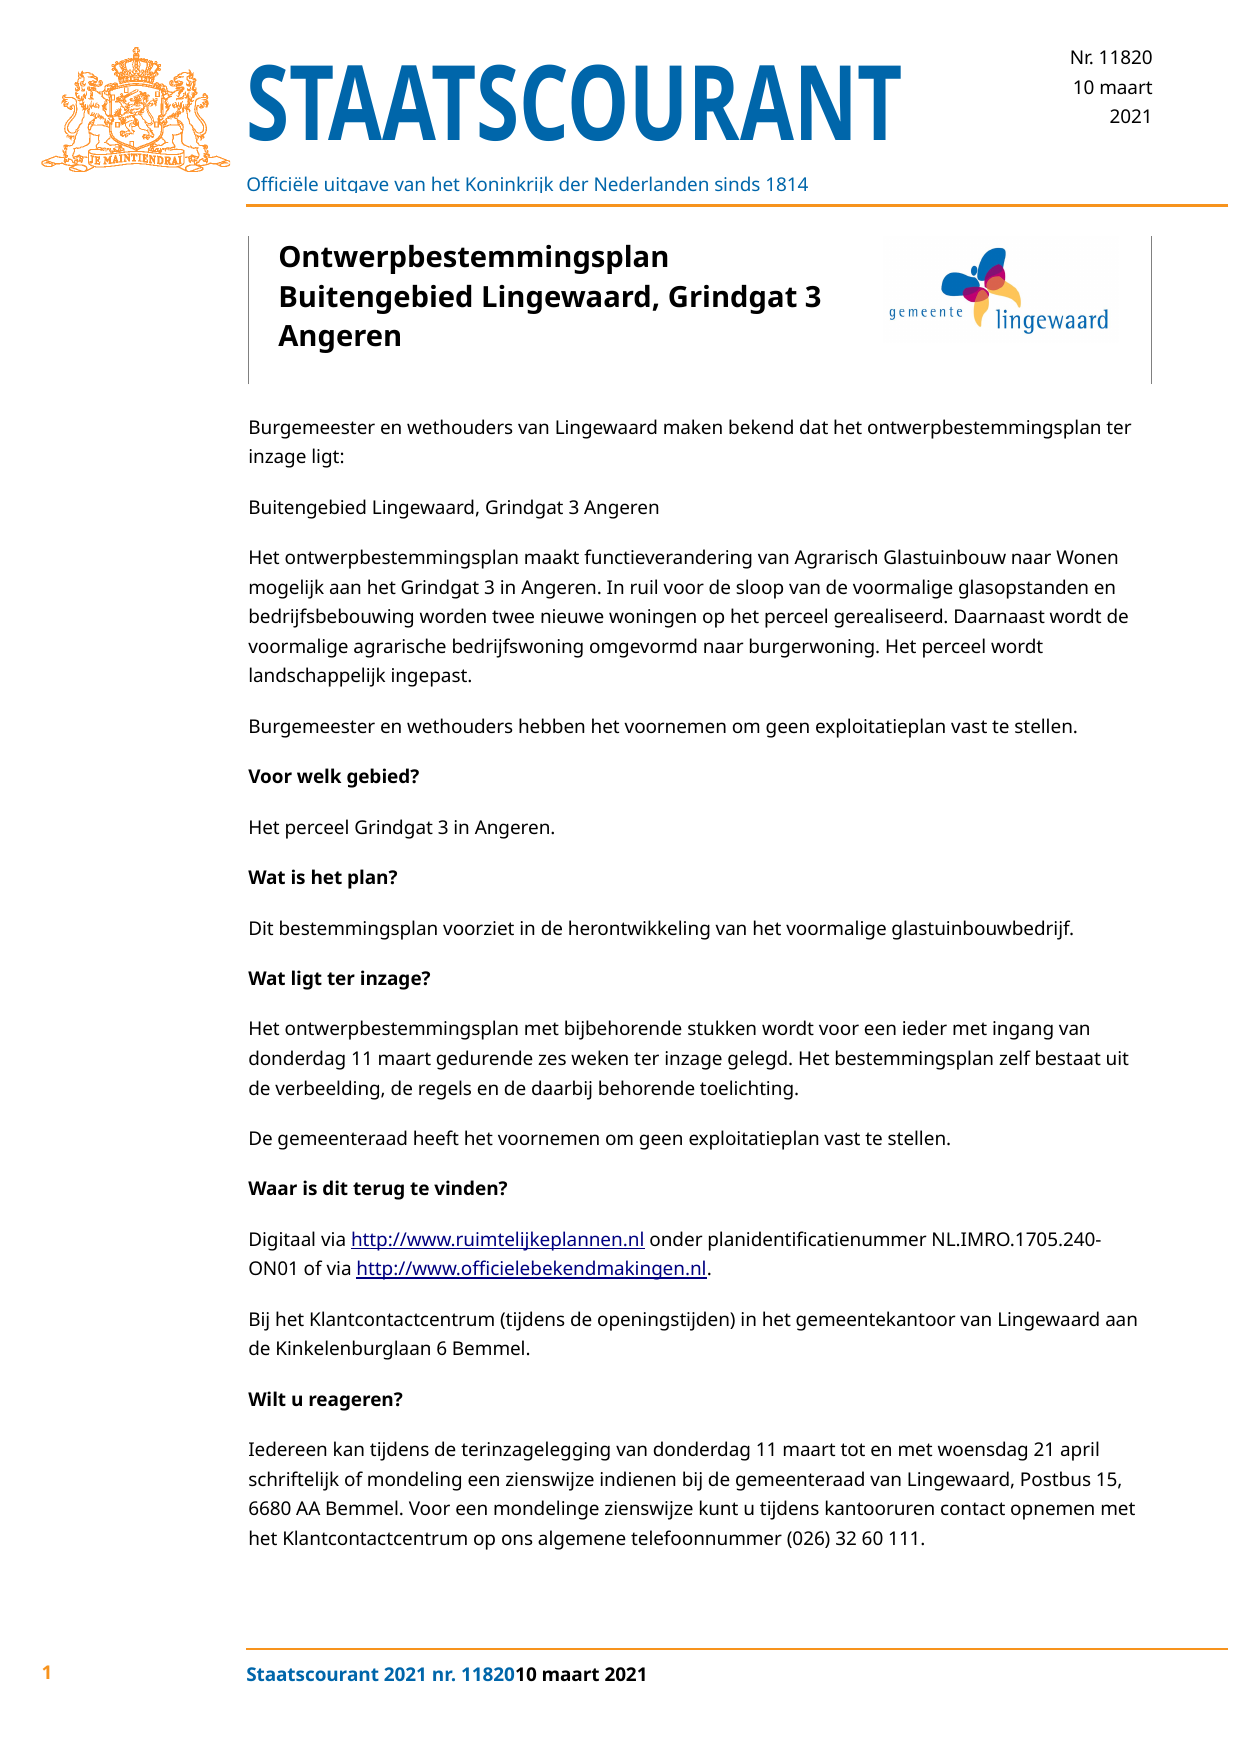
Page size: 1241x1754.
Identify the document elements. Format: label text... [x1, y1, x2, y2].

text Waar is dit terug te vinden? [248, 1176, 1152, 1201]
text Iedereen kan tijdens de terinzagelegging van donderdag 11 maart tot en met woensdag 21 april schriftelijk of mondeling een zienswijze indienen bij de gemeenteraad van Lingewaard, Postbus 15, 6680 AA Bemmel. Voor een mondelinge zienswijze kunt u tijdens kantooruren contact opnemen met het Klantcontactcentrum op ons algemene telefoonnummer (026) 32 60 111. [248, 1436, 1152, 1551]
text Bij het Klantcontactcentrum (tijdens de openingstijden) in het gemeentekantoor van Lingewaard aan de Kinkelenburglaan 6 Bemmel. [248, 1306, 1152, 1361]
text Wat is het plan? [248, 864, 1152, 890]
text Wat ligt ter inzage? [248, 965, 1152, 991]
picture [882, 236, 1119, 343]
table_header [850, 236, 882, 342]
text Burgemeester en wethouders hebben het voornemen om geen exploitatieplan vast te stellen. [248, 713, 1152, 739]
text De gemeenteraad heeft het voornemen om geen exploitatieplan vast te stellen. [248, 1125, 1152, 1151]
table_header [850, 343, 1151, 384]
text Buitengebied Lingewaard, Grindgat 3 Angeren [248, 494, 1152, 520]
text Het ontwerpbestemmingsplan maakt functieverandering van Agrarisch Glastuinbouw naar Wonen mogelijk aan het Grindgat 3 in Angeren. In ruil voor de sloop van de voormalige glasopstanden en bedrijfsbebouwing worden twee nieuwe woningen op het perceel gerealiseerd. Daarnaast wordt de voormalige agrarische bedrijfswoning omgevormd naar burgerwoning. Het perceel wordt landschappelijk ingepast. [248, 544, 1152, 688]
text Het perceel Grindgat 3 in Angeren. [248, 814, 1152, 840]
text Het ontwerpbestemmingsplan met bijbehorende stukken wordt voor een ieder met ingang van donderdag 11 maart gedurende zes weken ter inzage gelegd. Het bestemmingsplan zelf bestaat uit de verbeelding, de regels en de daarbij behorende toelichting. [248, 1016, 1152, 1101]
text Digitaal via http://www.ruimtelijkeplannen.nl onder planidentificatienummer NL.IMRO.1705.240-ON01 of via http://www.officielebekendmakingen.nl. [248, 1226, 1152, 1281]
picture [41, 47, 231, 172]
text Wilt u reageren? [248, 1386, 1152, 1412]
table_header [1119, 236, 1151, 342]
table_header Ontwerpbestemmingsplan Buitengebied Lingewaard, Grindgat 3 Angeren [249, 236, 850, 384]
text Burgemeester en wethouders van Lingewaard maken bekend dat het ontwerpbestemmingsplan ter inzage ligt: [248, 414, 1152, 469]
text Dit bestemmingsplan voorziet in de herontwikkeling van het voormalige glastuinbouwbedrijf. [248, 915, 1152, 941]
text Voor welk gebied? [248, 763, 1152, 789]
